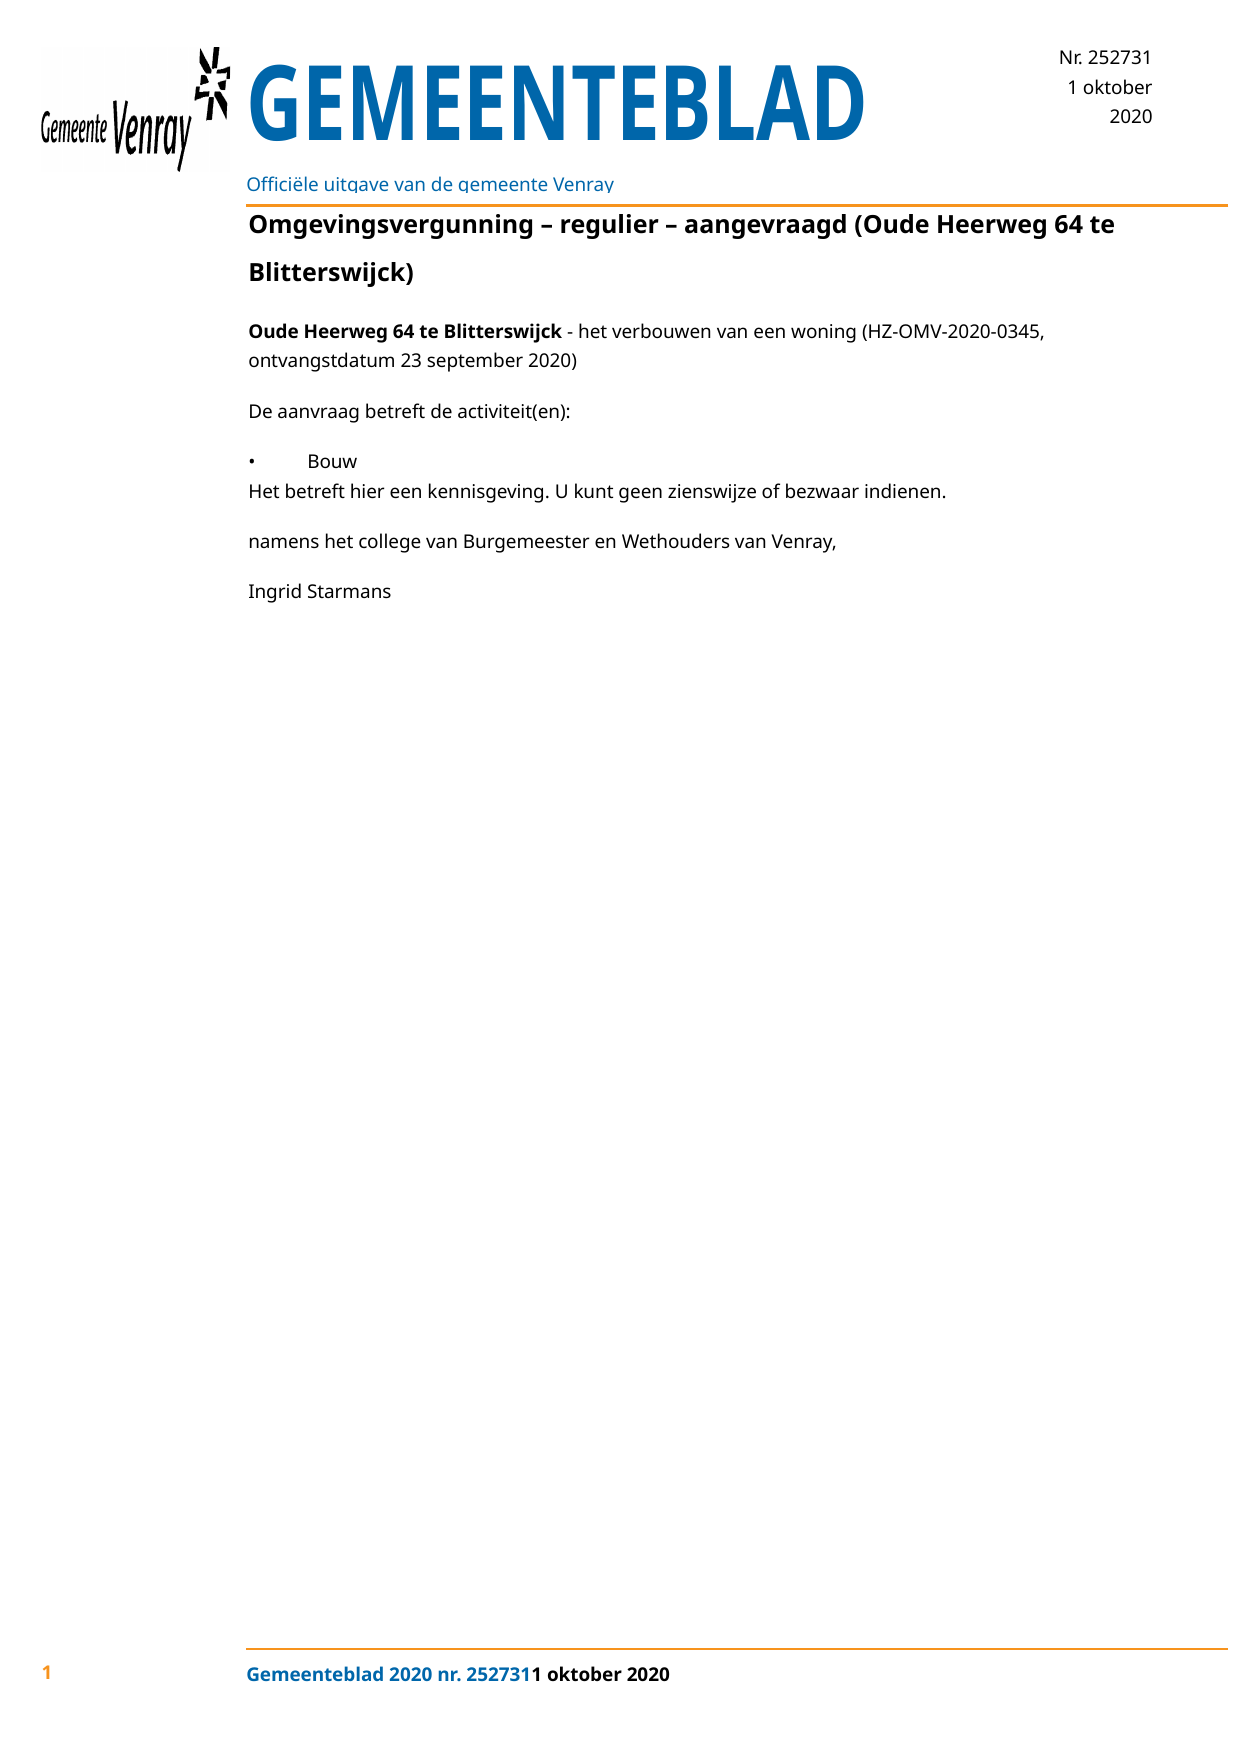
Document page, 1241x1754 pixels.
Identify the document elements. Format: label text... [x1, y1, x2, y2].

list Bouw [248, 448, 1152, 474]
text namens het college van Burgemeester en Wethouders van Venray, [248, 528, 1152, 554]
text De aanvraag betreft de activiteit(en): [248, 398, 1152, 424]
picture [41, 47, 231, 172]
text Omgevingsvergunning – regulier – aangevraagd (Oude Heerweg 64 te Blitterswijck) [248, 207, 1152, 288]
text Oude Heerweg 64 te Blitterswijck - het verbouwen van een woning (HZ-OMV-2020-0345, ontvangstdatum 23 september 2020) [248, 318, 1152, 373]
text Ingrid Starmans [248, 579, 1152, 604]
text Het betreft hier een kennisgeving. U kunt geen zienswijze of bezwaar indienen. [248, 478, 1152, 504]
